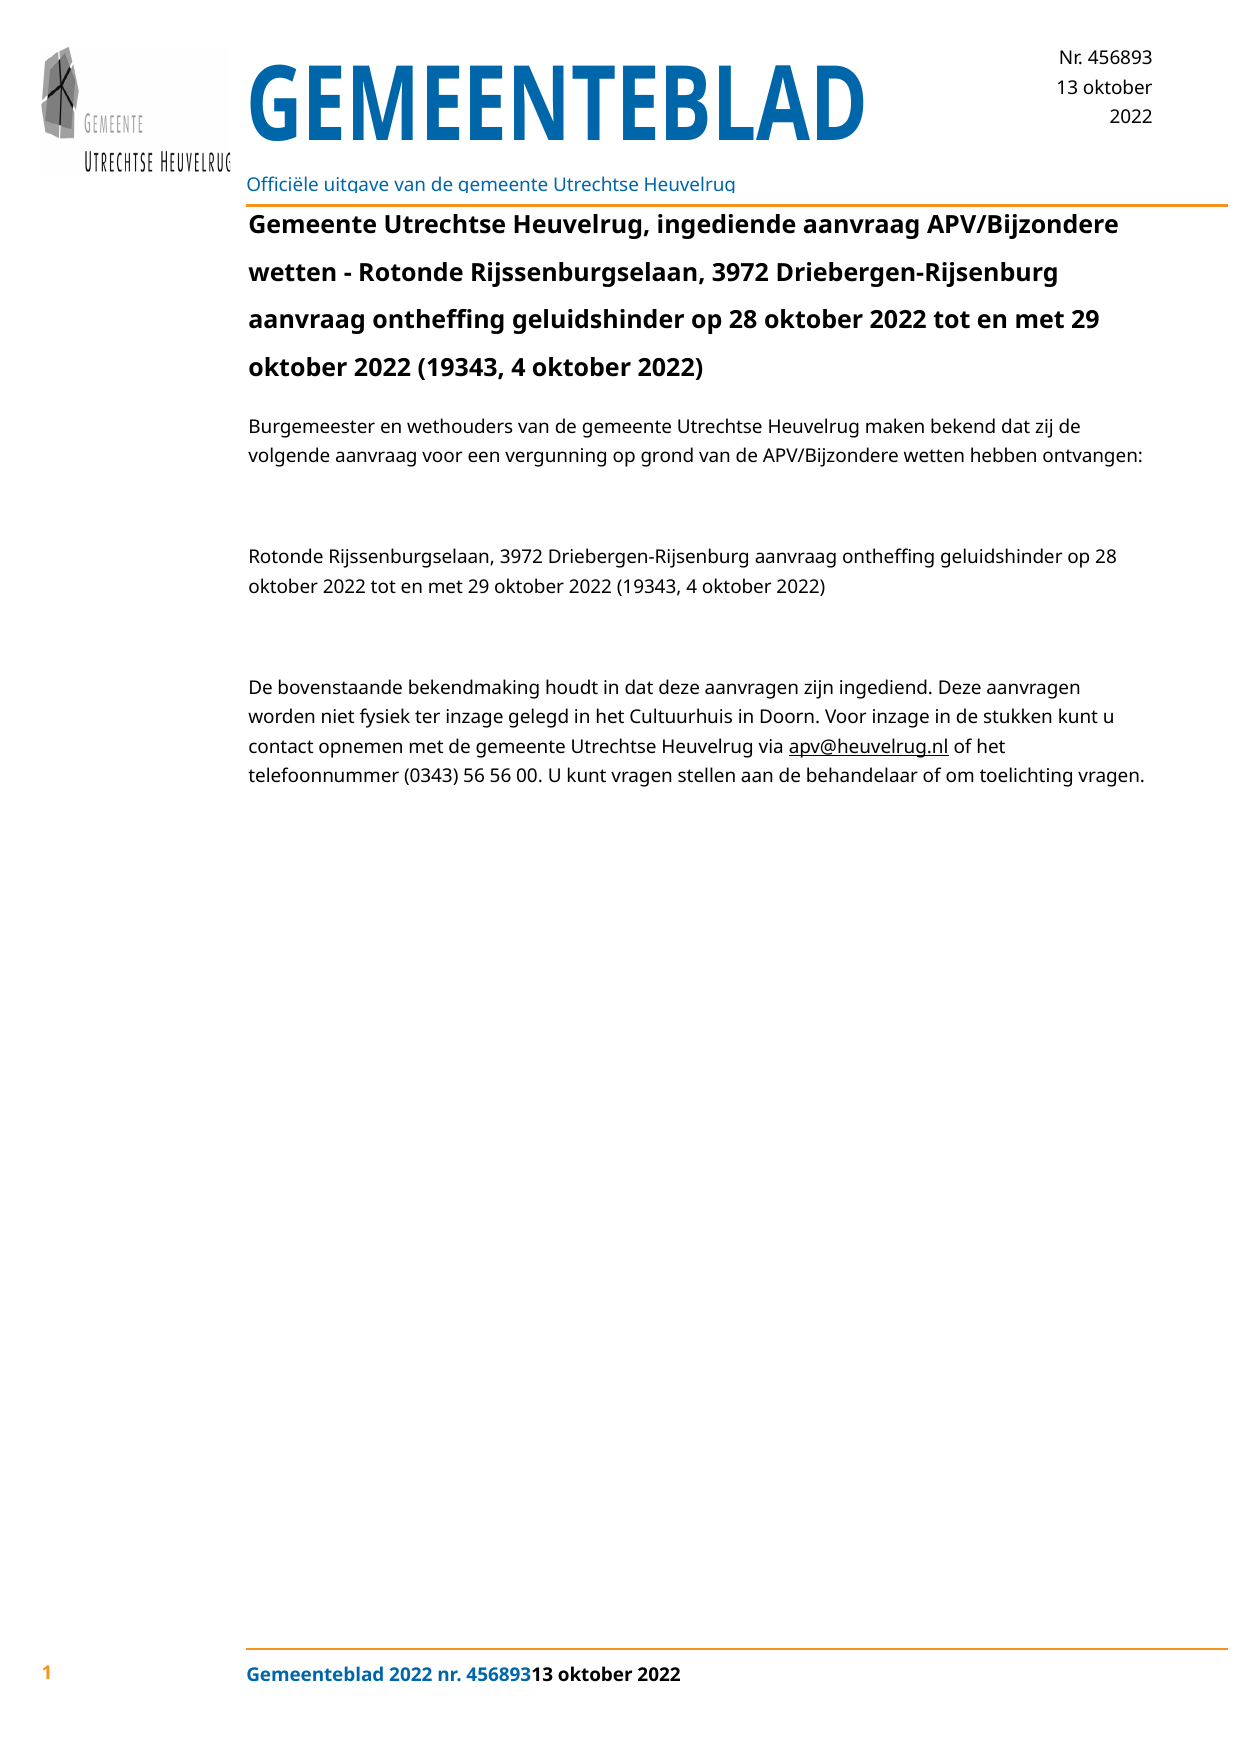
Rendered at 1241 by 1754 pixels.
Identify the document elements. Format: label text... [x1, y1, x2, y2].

text Gemeente Utrechtse Heuvelrug, ingediende aanvraag APV/Bijzondere wetten - Rotonde Rijssenburgselaan, 3972 Driebergen-Rijsenburg aanvraag ontheffing geluidshinder op 28 oktober 2022 tot en met 29 oktober 2022 (19343, 4 oktober 2022) [248, 207, 1152, 384]
text Burgemeester en wethouders van de gemeente Utrechtse Heuvelrug maken bekend dat zij de volgende aanvraag voor een vergunning op grond van de APV/Bijzondere wetten hebben ontvangen: [248, 413, 1152, 468]
picture [41, 47, 231, 172]
text De bovenstaande bekendmaking houdt in dat deze aanvragen zijn ingediend. Deze aanvragen worden niet fysiek ter inzage gelegd in het Cultuurhuis in Doorn. Voor inzage in de stukken kunt u contact opnemen met de gemeente Utrechtse Heuvelrug via apv@heuvelrug.nl of het telefoonnummer (0343) 56 56 00. U kunt vragen stellen aan de behandelaar of om toelichting vragen. [248, 674, 1152, 788]
text Rotonde Rijssenburgselaan, 3972 Driebergen-Rijsenburg aanvraag ontheffing geluidshinder op 28 oktober 2022 tot en met 29 oktober 2022 (19343, 4 oktober 2022) [248, 543, 1152, 599]
